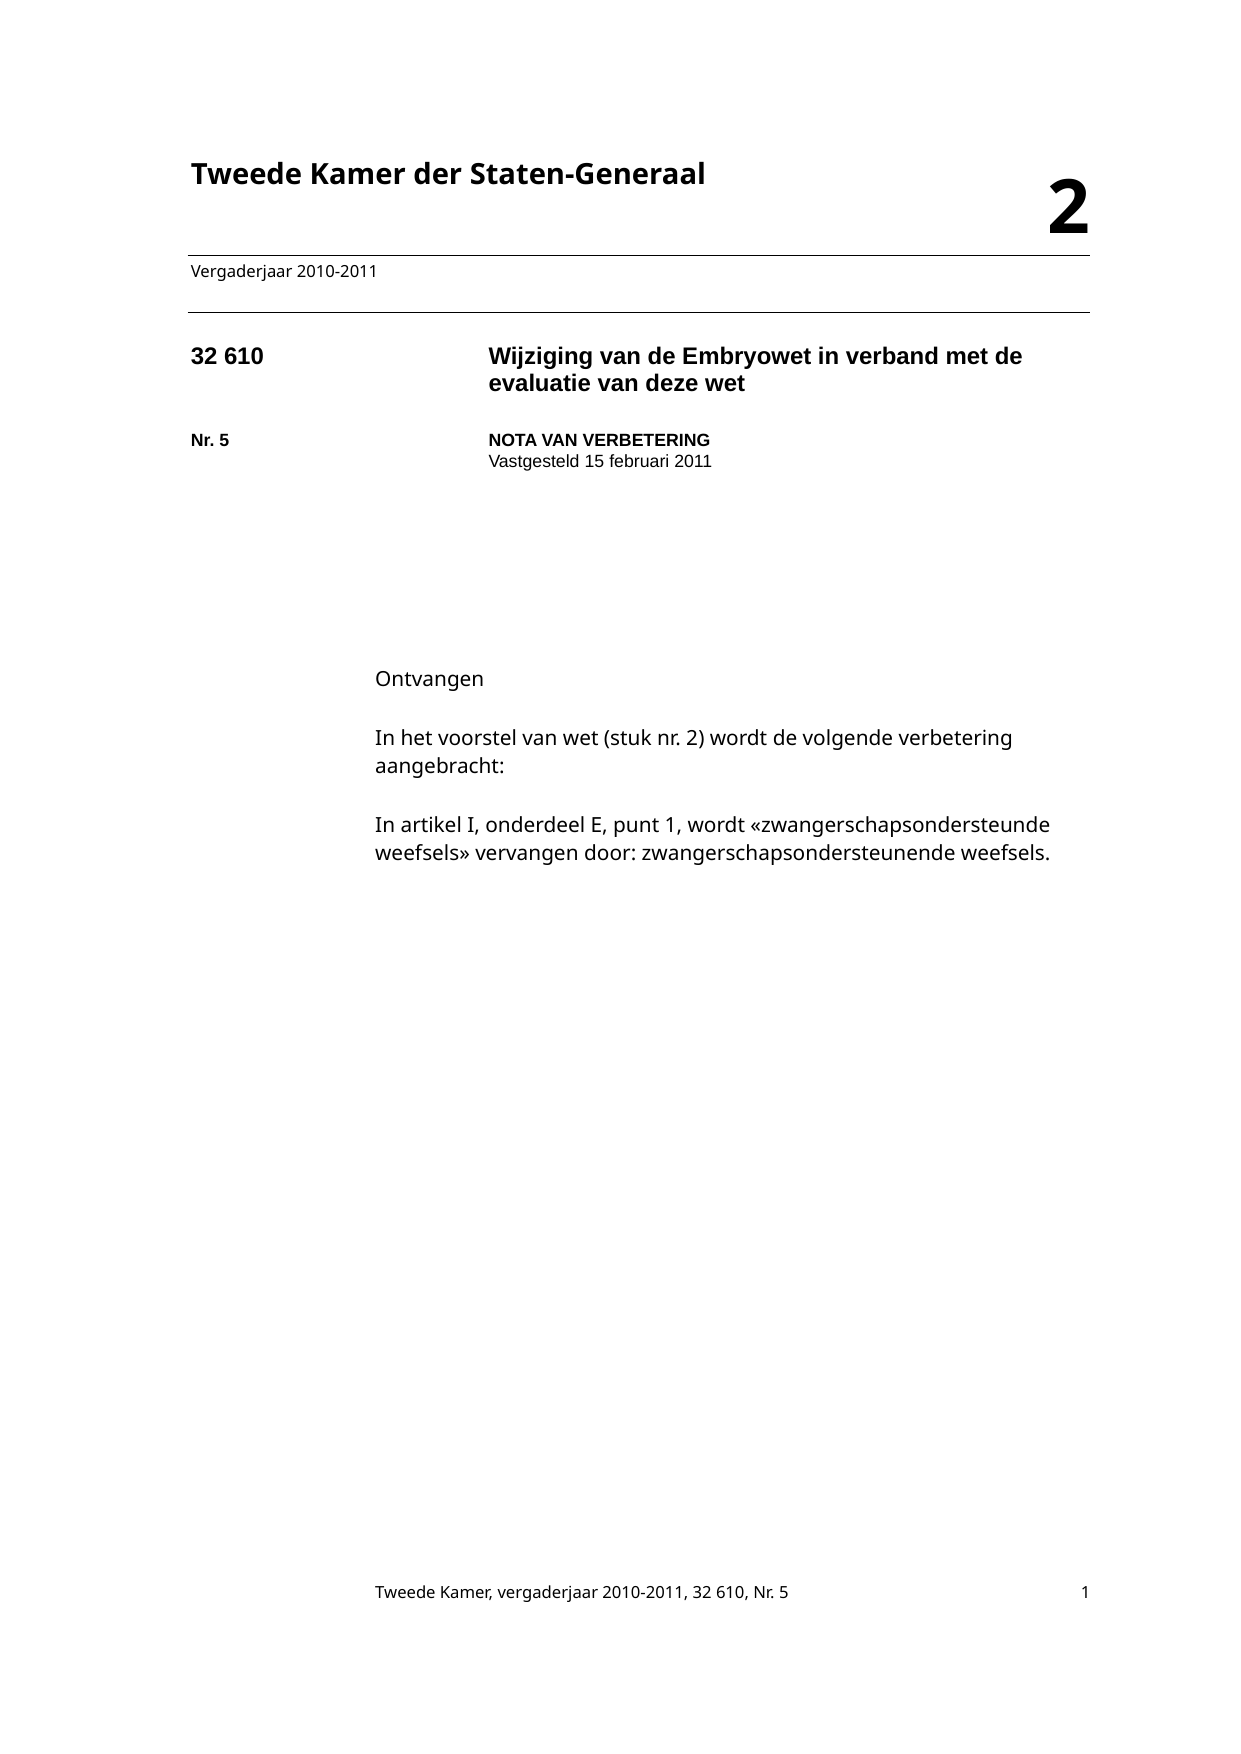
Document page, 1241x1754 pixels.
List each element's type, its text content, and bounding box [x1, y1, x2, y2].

table_cell [485, 313, 1090, 339]
table_cell Vergaderjaar 2010-2011 [188, 256, 485, 312]
table_cell Wijziging van de Embryowet in verband met de evaluatie van deze wet [485, 339, 1090, 427]
text In artikel I, onderdeel E, punt 1, wordt «zwangerschapsondersteunde weefsels» vervangen door: zwangerschapsondersteunende weefsels. [375, 810, 1090, 867]
table_cell 32 610 [188, 339, 485, 427]
table_cell NOTA VAN VERBETERING Vastgesteld 15 februari 2011 [485, 427, 1090, 546]
text In het voorstel van wet (stuk nr. 2) wordt de volgende verbetering aangebracht: [375, 723, 1090, 780]
table_header Tweede Kamer der Staten-Generaal [188, 150, 909, 255]
table_cell [485, 256, 1090, 312]
table_header 2 [910, 150, 1090, 255]
text Ontvangen [375, 664, 1090, 693]
table_cell Nr. 5 [188, 427, 485, 546]
table_cell [188, 313, 485, 339]
